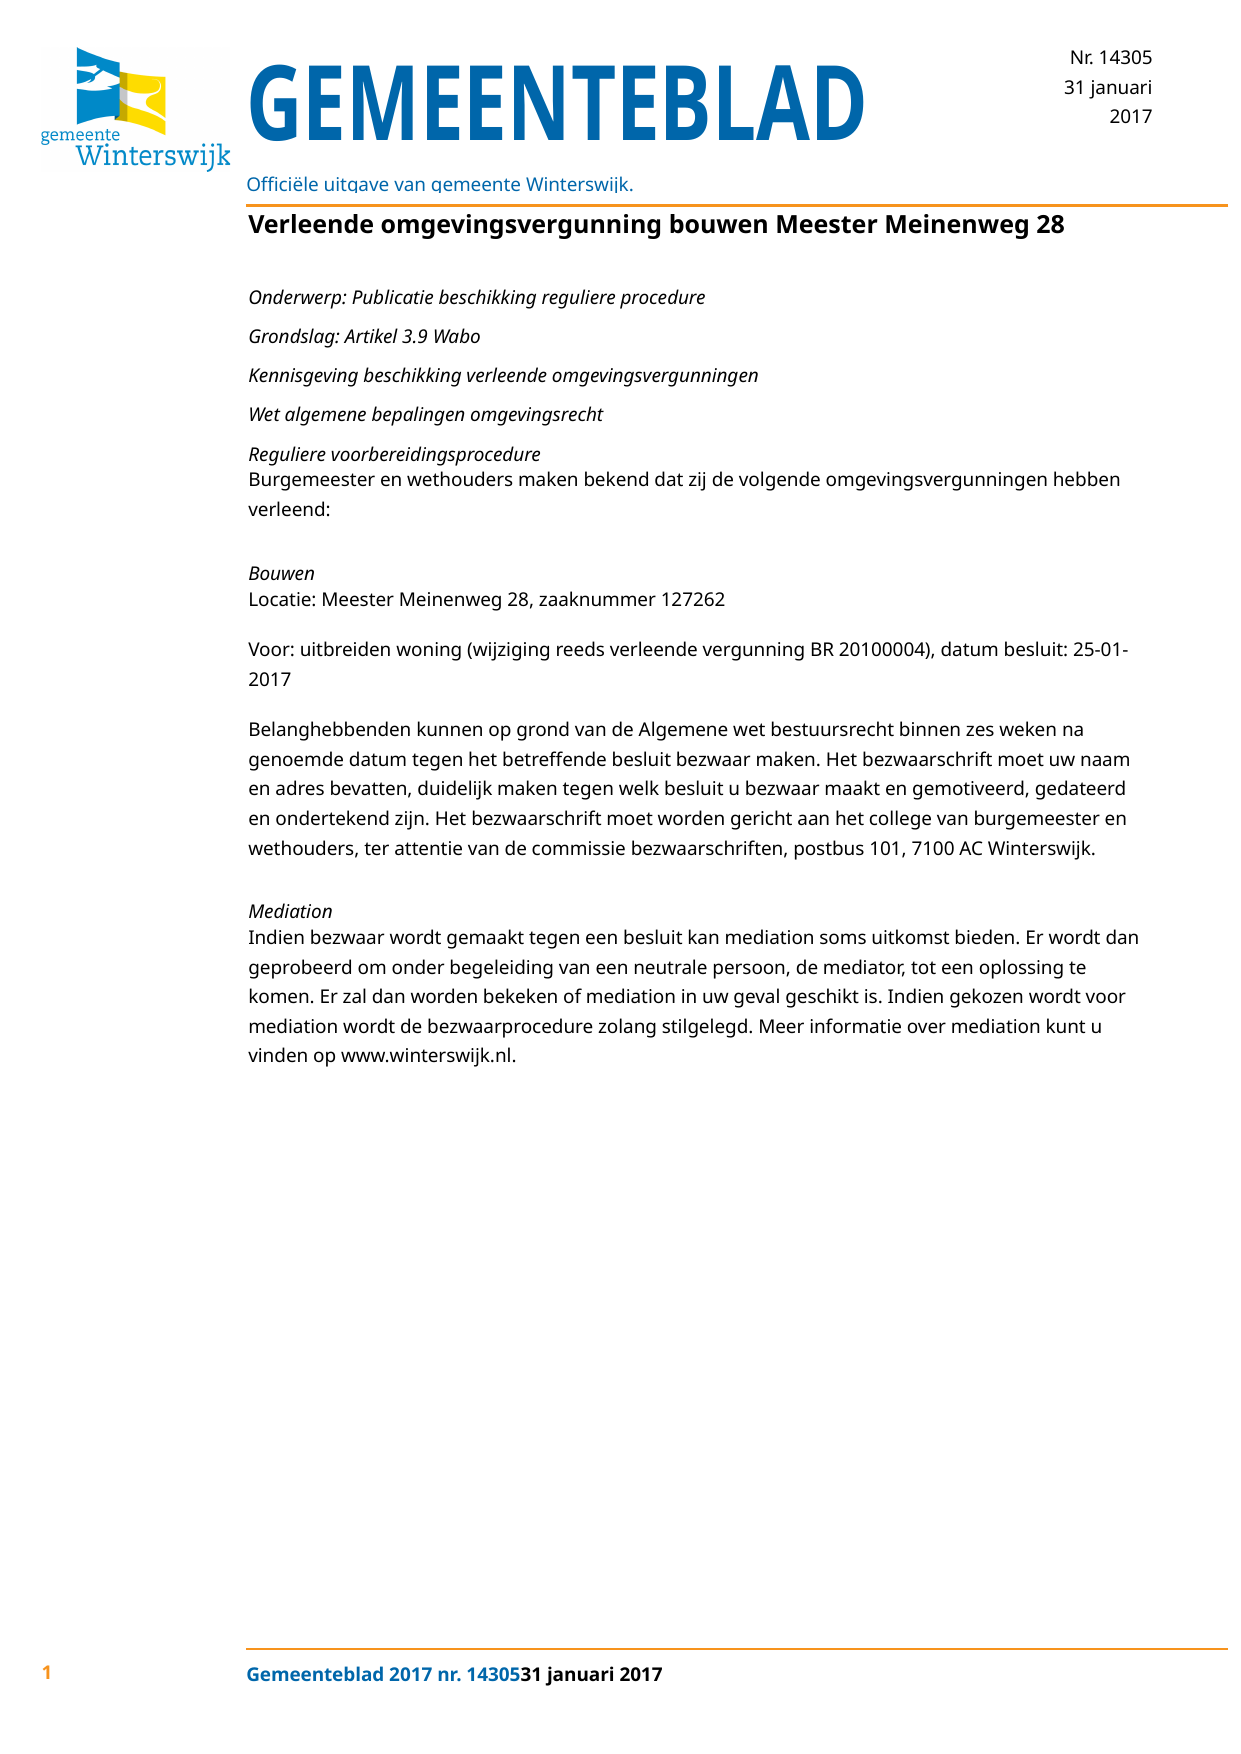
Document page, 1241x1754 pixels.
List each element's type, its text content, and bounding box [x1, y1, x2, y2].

picture [225, 153, 231, 162]
text Grondslag: Artikel 3.9 Wabo [248, 323, 1152, 349]
text Voor: uitbreiden woning (wijziging reeds verleende vergunning BR 20100004), datum besluit: 25-01-2017 [248, 636, 1152, 692]
text Belanghebbenden kunnen op grond van de Algemene wet bestuursrecht binnen zes weken na genoemde datum tegen het betreffende besluit bezwaar maken. Het bezwaarschrift moet uw naam en adres bevatten, duidelijk maken tegen welk besluit u bezwaar maakt en gemotiveerd, gedateerd en ondertekend zijn. Het bezwaarschrift moet worden gericht aan het college van burgemeester en wethouders, ter attentie van de commissie bezwaarschriften, postbus 101, 7100 AC Winterswijk. [248, 716, 1152, 860]
text Verleende omgevingsvergunning bouwen Meester Meinenweg 28 [248, 207, 1152, 241]
text Burgemeester en wethouders maken bekend dat zij de volgende omgevingsvergunningen hebben verleend: [248, 467, 1152, 522]
text Reguliere voorbereidingsprocedure [248, 441, 1152, 467]
text Mediation [248, 899, 1152, 924]
text Bouwen [248, 560, 1152, 586]
text Onderwerp: Publicatie beschikking reguliere procedure [248, 284, 1152, 309]
text Locatie: Meester Meinenweg 28, zaaknummer 127262 [248, 586, 1152, 612]
text Kennisgeving beschikking verleende omgevingsvergunningen [248, 362, 1152, 388]
text Indien bezwaar wordt gemaakt tegen een besluit kan mediation soms uitkomst bieden. Er wordt dan geprobeerd om onder begeleiding van een neutrale persoon, de mediator, tot een oplossing te komen. Er zal dan worden bekeken of mediation in uw geval geschikt is. Indien gekozen wordt voor mediation wordt de bezwaarprocedure zolang stilgelegd. Meer informatie over mediation kunt u vinden op www.winterswijk.nl. [248, 924, 1152, 1068]
picture [41, 47, 231, 172]
text Wet algemene bepalingen omgevingsrecht [248, 402, 1152, 427]
